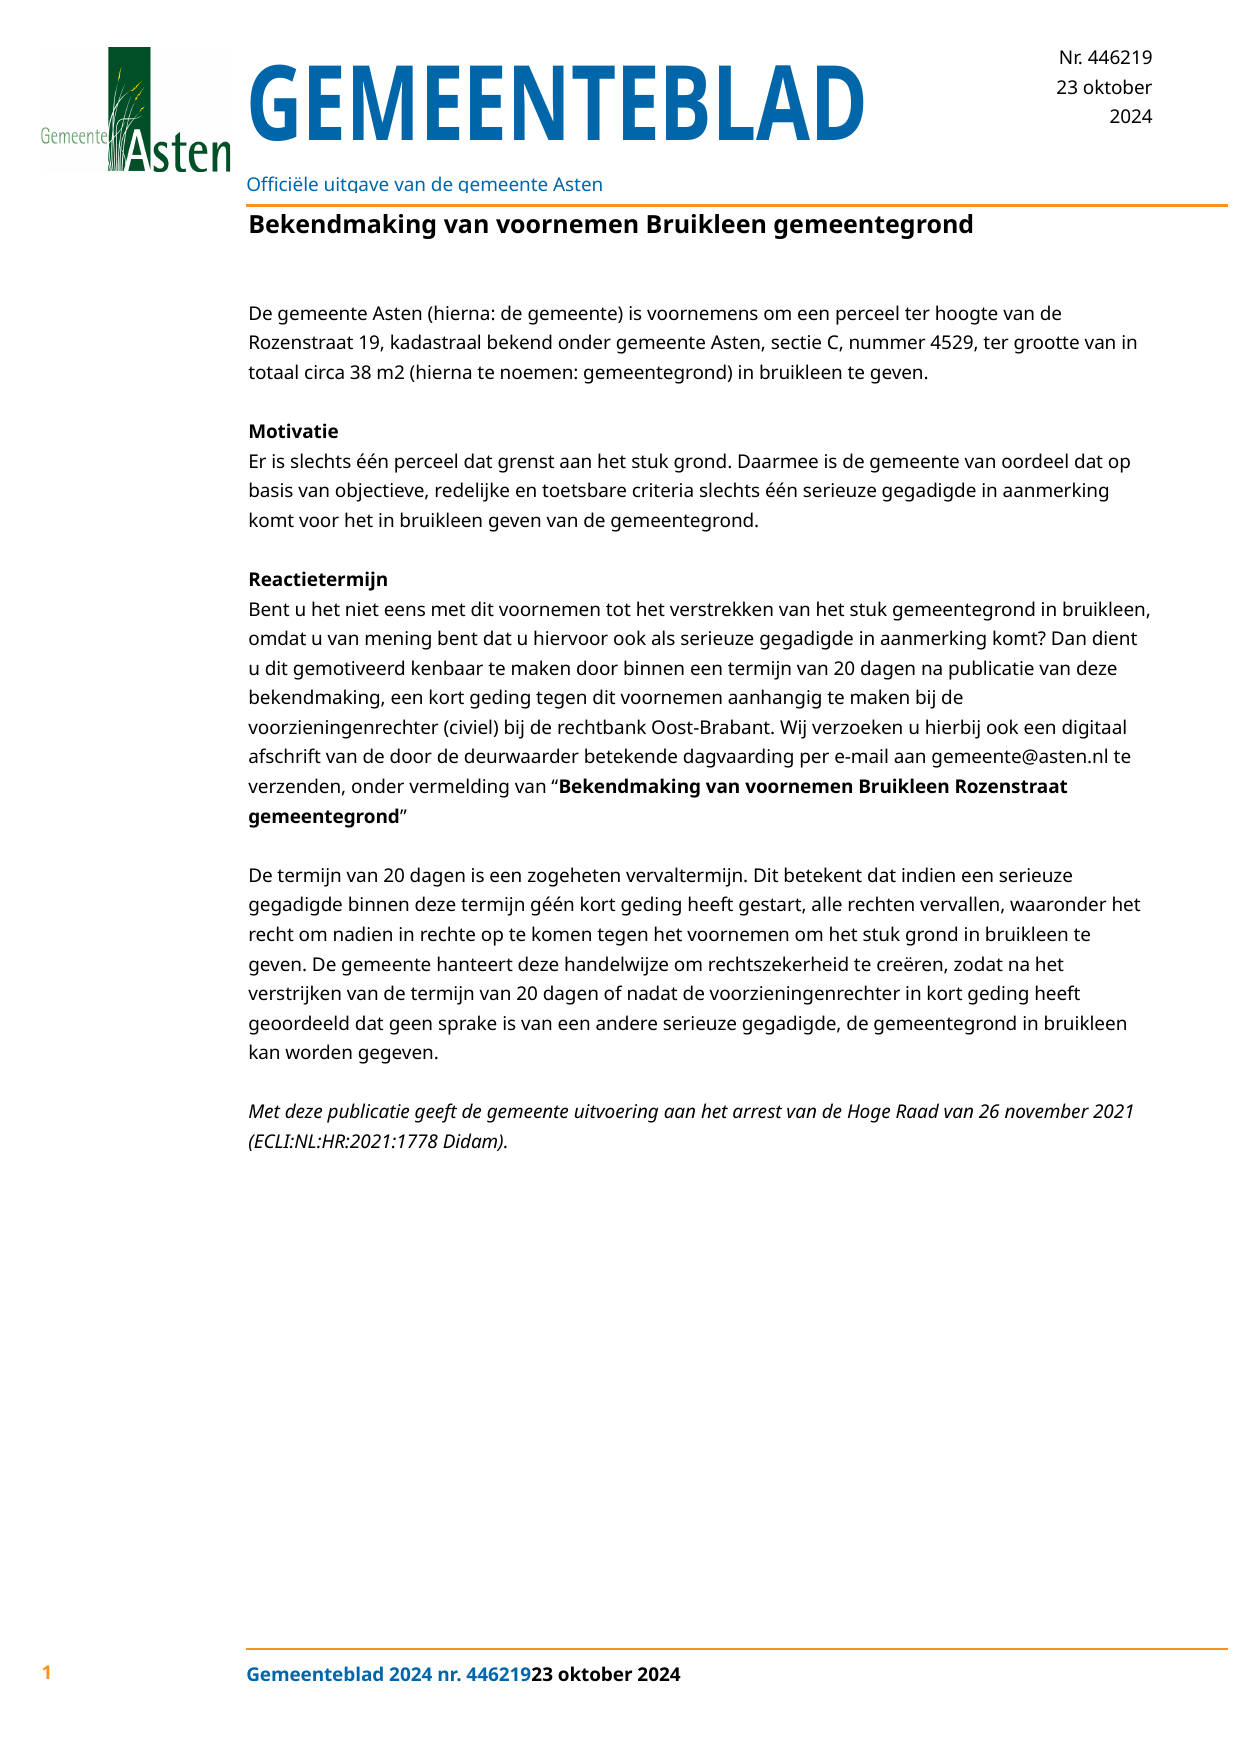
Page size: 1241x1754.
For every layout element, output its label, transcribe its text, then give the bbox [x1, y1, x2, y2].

text De gemeente Asten (hierna: de gemeente) is voornemens om een perceel ter hoogte van de Rozenstraat 19, kadastraal bekend onder gemeente Asten, sectie C, nummer 4529, ter grootte van in totaal circa 38 m2 (hierna te noemen: gemeentegrond) in bruikleen te geven. [248, 300, 1152, 385]
text Motivatie [248, 418, 1152, 444]
text Er is slechts één perceel dat grenst aan het stuk grond. Daarmee is de gemeente van oordeel dat op basis van objectieve, redelijke en toetsbare criteria slechts één serieuze gegadigde in aanmerking komt voor het in bruikleen geven van de gemeentegrond. [248, 448, 1152, 533]
text De termijn van 20 dagen is een zogeheten vervaltermijn. Dit betekent dat indien een serieuze gegadigde binnen deze termijn géén kort geding heeft gestart, alle rechten vervallen, waaronder het recht om nadien in rechte op te komen tegen het voornemen om het stuk grond in bruikleen te geven. De gemeente hanteert deze handelwijze om rechtszekerheid te creëren, zodat na het verstrijken van de termijn van 20 dagen of nadat de voorzieningenrechter in kort geding heeft geoordeeld dat geen sprake is van een andere serieuze gegadigde, de gemeentegrond in bruikleen kan worden gegeven. [248, 862, 1152, 1065]
text Bekendmaking van voornemen Bruikleen gemeentegrond [248, 207, 1152, 241]
picture [41, 47, 231, 172]
text Bent u het niet eens met dit voornemen tot het verstrekken van het stuk gemeentegrond in bruikleen, omdat u van mening bent dat u hiervoor ook als serieuze gegadigde in aanmerking komt? Dan dient u dit gemotiveerd kenbaar te maken door binnen een termijn van 20 dagen na publicatie van deze bekendmaking, een kort geding tegen dit voornemen aanhangig te maken bij de voorzieningenrechter (civiel) bij de rechtbank Oost-Brabant. Wij verzoeken u hierbij ook een digitaal afschrift van de door de deurwaarder betekende dagvaarding per e-mail aan gemeente@asten.nl te verzenden, onder vermelding van “Bekendmaking van voornemen Bruikleen Rozenstraat gemeentegrond” [248, 596, 1152, 828]
text Reactietermijn [248, 566, 1152, 592]
text Met deze publicatie geeft de gemeente uitvoering aan het arrest van de Hoge Raad van 26 november 2021 (ECLI:NL:HR:2021:1778 Didam). [248, 1099, 1152, 1154]
